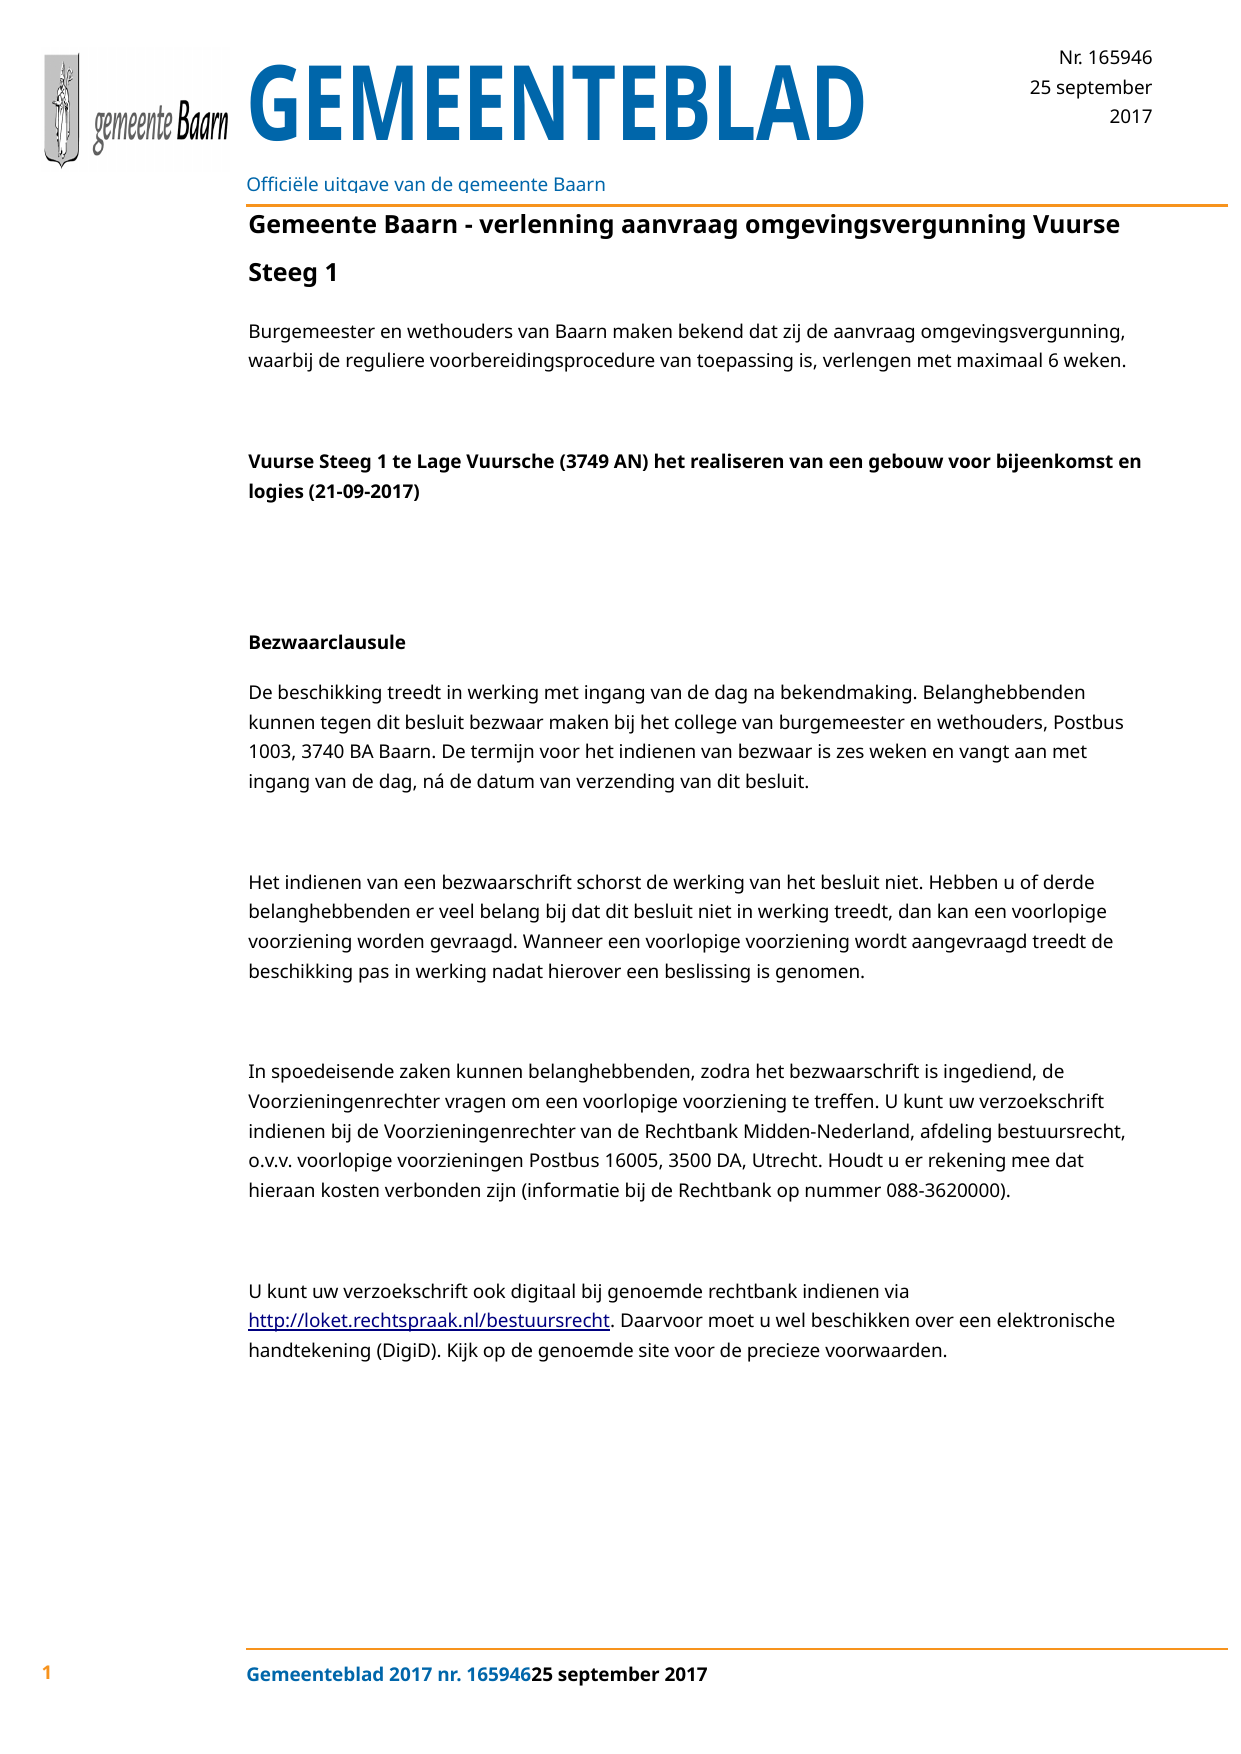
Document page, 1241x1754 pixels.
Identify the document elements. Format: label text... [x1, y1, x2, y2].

picture [41, 47, 231, 172]
text Vuurse Steeg 1 te Lage Vuursche (3749 AN) het realiseren van een gebouw voor bijeenkomst en logies (21-09-2017) [248, 448, 1152, 504]
text U kunt uw verzoekschrift ook digitaal bij genoemde rechtbank indienen via http://loket.rechtspraak.nl/bestuursrecht. Daarvoor moet u wel beschikken over een elektronische handtekening (DigiD). Kijk op de genoemde site voor de precieze voorwaarden. [248, 1278, 1152, 1363]
text Bezwaarclausule [248, 629, 1152, 655]
text De beschikking treedt in werking met ingang van de dag na bekendmaking. Belanghebbenden kunnen tegen dit besluit bezwaar maken bij het college van burgemeester en wethouders, Postbus 1003, 3740 BA Baarn. De termijn voor het indienen van bezwaar is zes weken en vangt aan met ingang van de dag, ná de datum van verzending van dit besluit. [248, 679, 1152, 794]
text Burgemeester en wethouders van Baarn maken bekend dat zij de aanvraag omgevingsvergunning, waarbij de reguliere voorbereidingsprocedure van toepassing is, verlengen met maximaal 6 weken. [248, 318, 1152, 373]
text In spoedeisende zaken kunnen belanghebbenden, zodra het bezwaarschrift is ingediend, de Voorzieningenrechter vragen om een voorlopige voorziening te treffen. U kunt uw verzoekschrift indienen bij de Voorzieningenrechter van de Rechtbank Midden-Nederland, afdeling bestuursrecht, o.v.v. voorlopige voorzieningen Postbus 16005, 3500 DA, Utrecht. Houdt u er rekening mee dat hieraan kosten verbonden zijn (informatie bij de Rechtbank op nummer 088-3620000). [248, 1059, 1152, 1203]
text Het indienen van een bezwaarschrift schorst de werking van het besluit niet. Hebben u of derde belanghebbenden er veel belang bij dat dit besluit niet in werking treedt, dan kan een voorlopige voorziening worden gevraagd. Wanneer een voorlopige voorziening wordt aangevraagd treedt de beschikking pas in werking nadat hierover een beslissing is genomen. [248, 869, 1152, 984]
text Gemeente Baarn - verlenning aanvraag omgevingsvergunning Vuurse Steeg 1 [248, 207, 1152, 288]
